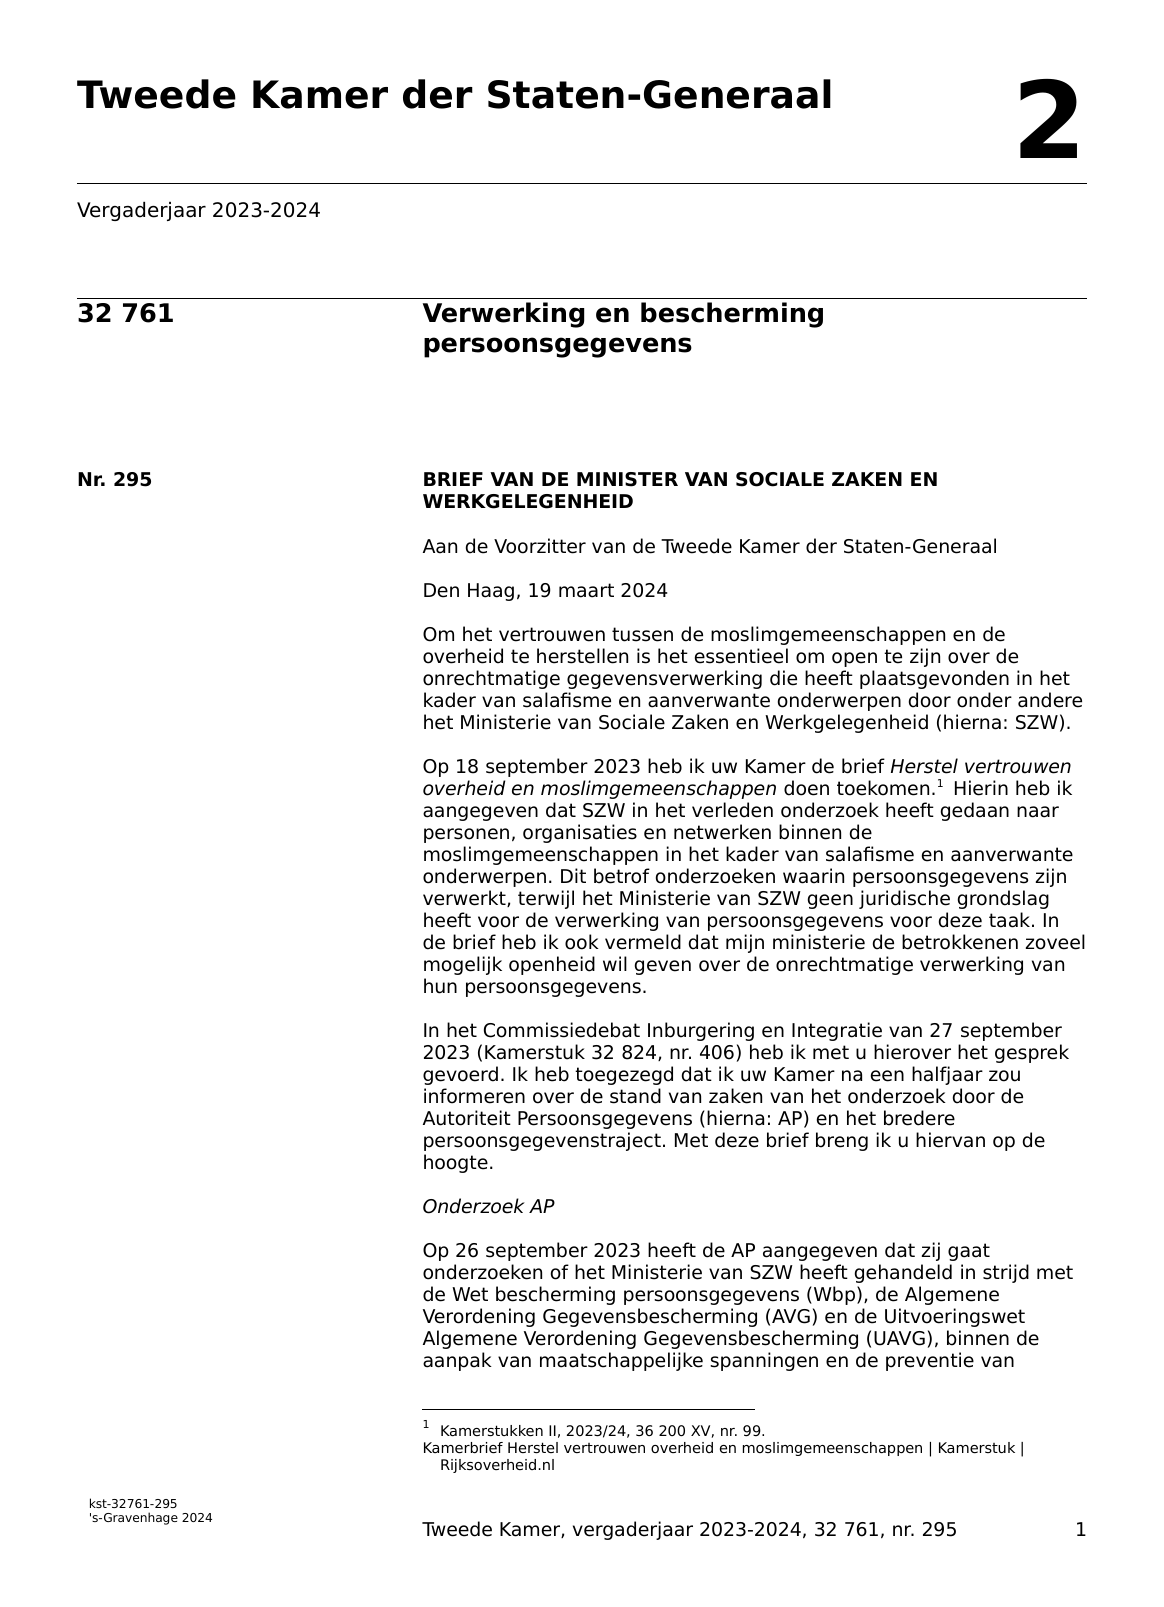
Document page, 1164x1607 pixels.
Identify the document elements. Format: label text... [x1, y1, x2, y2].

text Om het vertrouwen tussen de moslimgemeenschappen en de overheid te herstellen is het essentieel om open te zijn over de onrechtmatige gegevensverwerking die heeft plaatsgevonden in het kader van salafisme en aanverwante onderwerpen door onder andere het Ministerie van Sociale Zaken en Werkgelegenheid (hierna: SZW). [422, 624, 1087, 734]
subtitle Onderzoek AP [422, 1196, 1087, 1218]
text Den Haag, 19 maart 2024 [422, 580, 1087, 602]
subtitle 32 761 Verwerking en bescherming persoonsgegevens [77, 299, 1087, 358]
text Kamerbrief Herstel vertrouwen overheid en moslimgemeenschappen | Kamerstuk | Rijksoverheid.nl [422, 1441, 1087, 1474]
text Aan de Voorzitter van de Tweede Kamer der Staten-Generaal [422, 536, 1087, 557]
table_header 2 [886, 59, 1087, 183]
text Op 26 september 2023 heeft de AP aangegeven dat zij gaat onderzoeken of het Ministerie van SZW heeft gehandeld in strijd met de Wet bescherming persoonsgegevens (Wbp), de Algemene Verordening Gegevensbescherming (AVG) en de Uitvoeringswet Algemene Verordening Gegevensbescherming (UAVG), binnen de aanpak van maatschappelijke spanningen en de preventie van [422, 1240, 1087, 1372]
text 's-Gravenhage 2024 [88, 1511, 323, 1525]
table_header Tweede Kamer der Staten-Generaal [77, 59, 886, 183]
table_cell Vergaderjaar 2023-2024 [77, 184, 1087, 298]
text kst-32761-295 [88, 1497, 323, 1511]
subtitle Nr. 295 BRIEF VAN DE MINISTER VAN SOCIALE ZAKEN EN WERKGELEGENHEID [77, 469, 1087, 513]
text Kamerstukken II, 2023/24, 36 200 XV, nr. 99. [422, 1418, 1087, 1441]
text In het Commissiedebat Inburgering en Integratie van 27 september 2023 (Kamerstuk 32 824, nr. 406) heb ik met u hierover het gesprek gevoerd. Ik heb toegezegd dat ik uw Kamer na een halfjaar zou informeren over de stand van zaken van het onderzoek door de Autoriteit Persoonsgegevens (hierna: AP) en het bredere persoonsgegevenstraject. Met deze brief breng ik u hiervan op de hoogte. [422, 1020, 1087, 1174]
text Op 18 september 2023 heb ik uw Kamer de brief Herstel vertrouwen overheid en moslimgemeenschappen doen toekomen. Hierin heb ik aangegeven dat SZW in het verleden onderzoek heeft gedaan naar personen, organisaties en netwerken binnen de moslimgemeenschappen in het kader van salafisme en aanverwante onderwerpen. Dit betrof onderzoeken waarin persoonsgegevens zijn verwerkt, terwijl het Ministerie van SZW geen juridische grondslag heeft voor de verwerking van persoonsgegevens voor deze taak. In de brief heb ik ook vermeld dat mijn ministerie de betrokkenen zoveel mogelijk openheid wil geven over de onrechtmatige verwerking van hun persoonsgegevens. [422, 756, 1087, 998]
